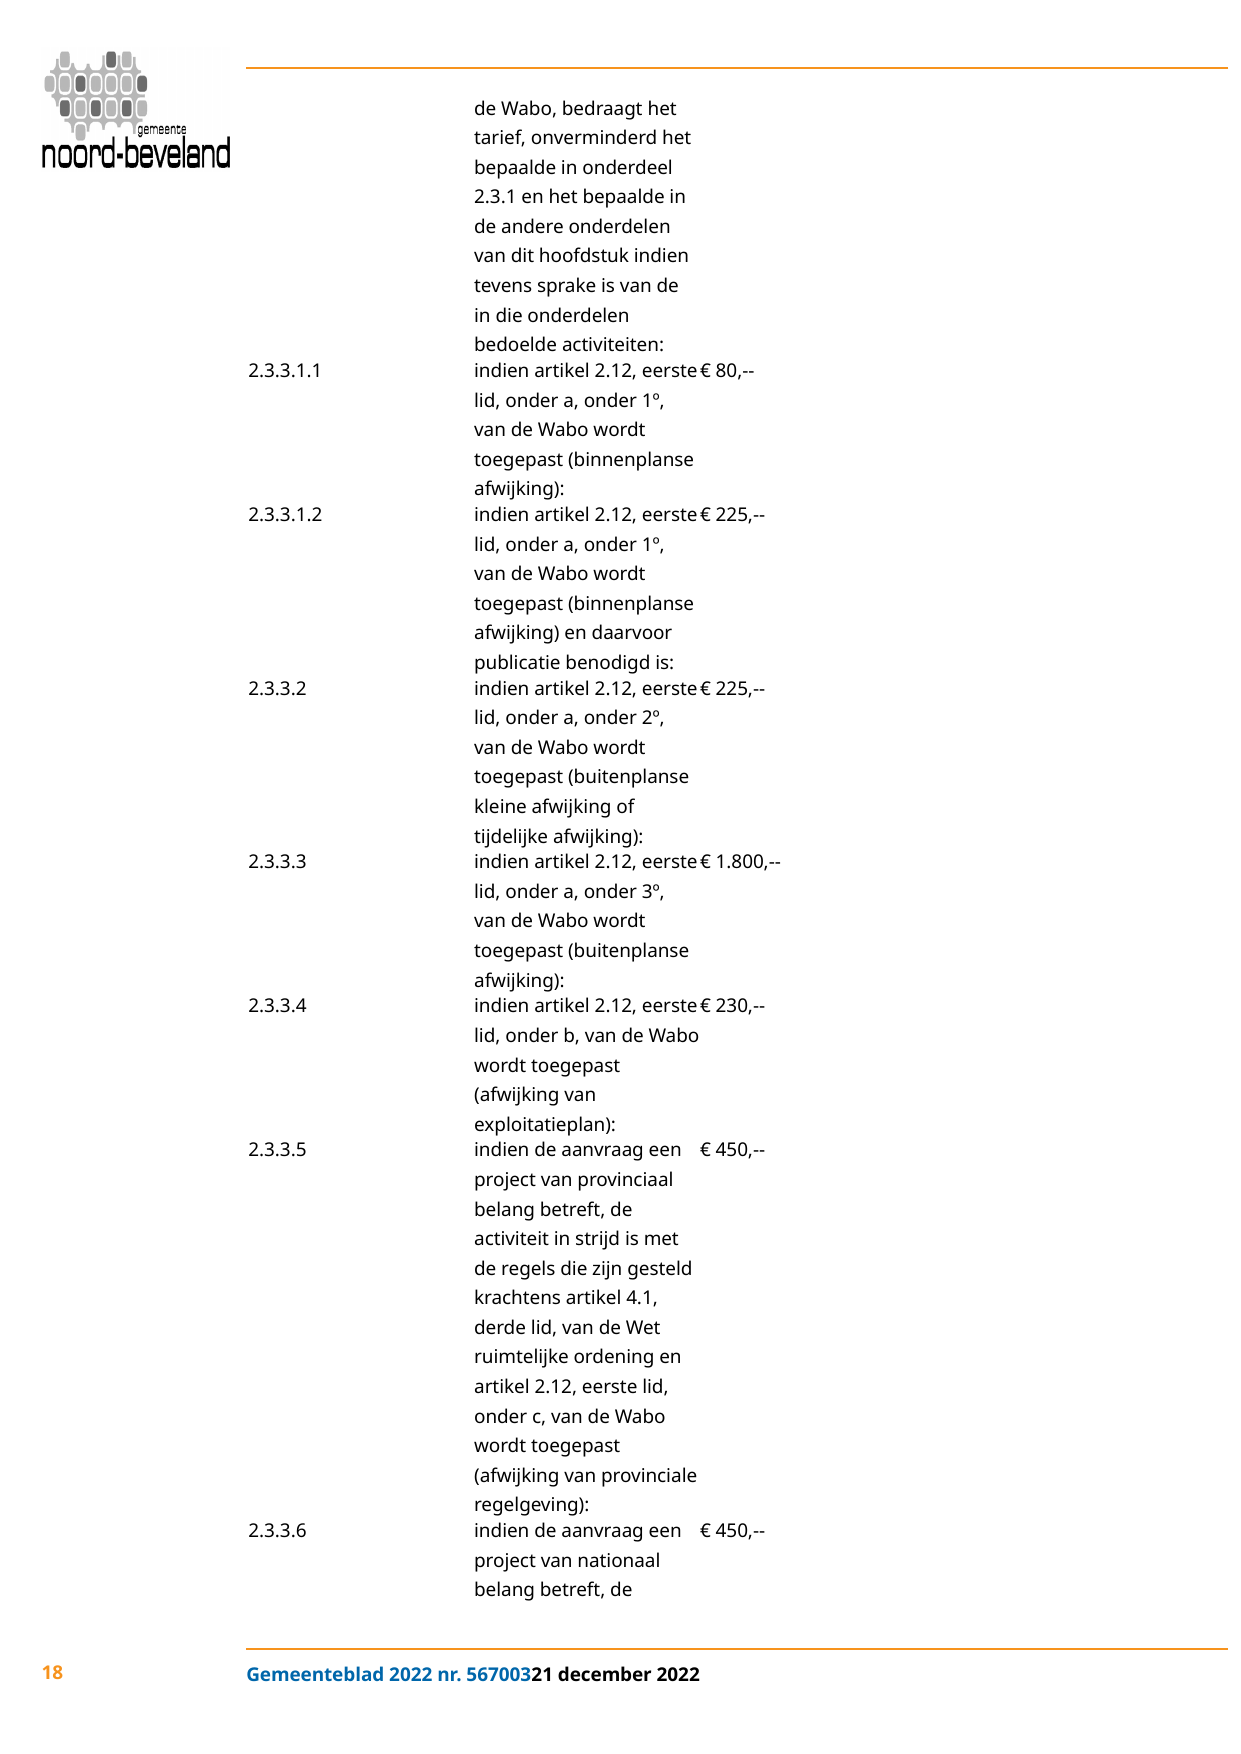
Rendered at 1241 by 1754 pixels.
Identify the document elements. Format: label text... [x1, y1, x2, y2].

table_cell [700, 95, 1152, 357]
table_cell indien artikel 2.12, eerste lid, onder a, onder 1º, van de Wabo wordt toegepast (binnenplanse afwijking) en daarvoor publicatie benodigd is: [474, 501, 700, 675]
table_cell 2.3.3.3 [248, 849, 474, 993]
table_cell € 230,-- [700, 993, 1152, 1137]
table_cell € 1.800,-- [700, 849, 1152, 993]
table_cell 2.3.3.6 [248, 1518, 474, 1602]
table_cell 2.3.3.4 [248, 993, 474, 1137]
table_cell indien artikel 2.12, eerste lid, onder a, onder 3º, van de Wabo wordt toegepast (buitenplanse afwijking): [474, 849, 700, 993]
picture [41, 47, 231, 172]
table_cell [248, 95, 474, 357]
table_cell indien artikel 2.12, eerste lid, onder b, van de Wabo wordt toegepast (afwijking van exploitatieplan): [474, 993, 700, 1137]
table_cell € 450,-- [700, 1518, 1152, 1602]
table_cell de Wabo, bedraagt het tarief, onverminderd het bepaalde in onderdeel 2.3.1 en het bepaalde in de andere onderdelen van dit hoofdstuk indien tevens sprake is van de in die onderdelen bedoelde activiteiten: [474, 95, 700, 357]
table_cell 2.3.3.5 [248, 1137, 474, 1517]
table_cell indien artikel 2.12, eerste lid, onder a, onder 2º, van de Wabo wordt toegepast (buitenplanse kleine afwijking of tijdelijke afwijking): [474, 675, 700, 848]
table_cell 2.3.3.2 [248, 675, 474, 848]
table_cell € 225,-- [700, 675, 1152, 848]
table_cell € 450,-- [700, 1137, 1152, 1517]
table_cell € 80,-- [700, 357, 1152, 501]
table_cell indien de aanvraag een project van provinciaal belang betreft, de activiteit in strijd is met de regels die zijn gesteld krachtens artikel 4.1, derde lid, van de Wet ruimtelijke ordening en artikel 2.12, eerste lid, onder c, van de Wabo wordt toegepast (afwijking van provinciale regelgeving): [474, 1137, 700, 1517]
table_cell € 225,-- [700, 501, 1152, 675]
table_cell indien de aanvraag een project van nationaal belang betreft, de [474, 1518, 700, 1602]
table_cell 2.3.3.1.1 [248, 357, 474, 501]
table_cell 2.3.3.1.2 [248, 501, 474, 675]
table_cell indien artikel 2.12, eerste lid, onder a, onder 1º, van de Wabo wordt toegepast (binnenplanse afwijking): [474, 357, 700, 501]
